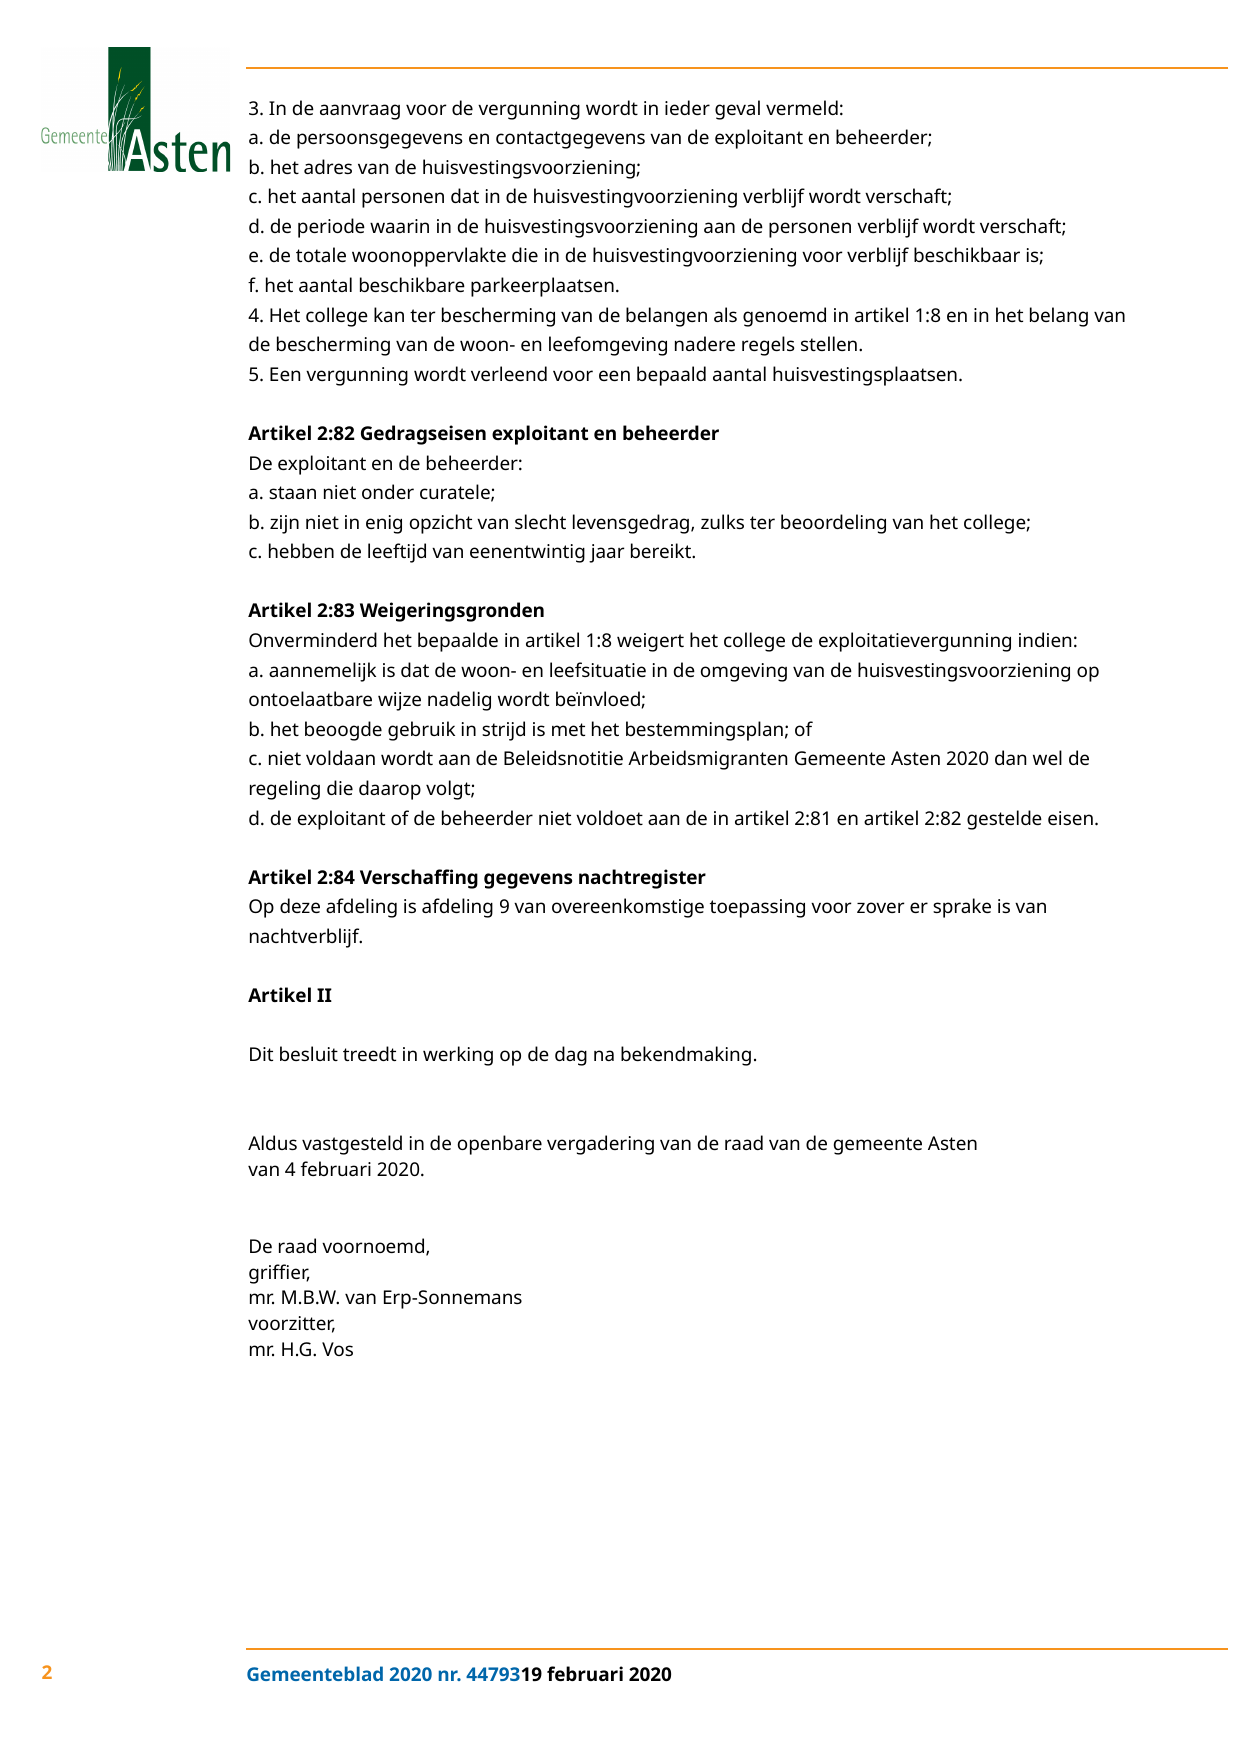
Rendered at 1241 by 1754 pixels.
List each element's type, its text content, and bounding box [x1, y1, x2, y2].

text b. het adres van de huisvestingsvoorziening; [248, 154, 1152, 180]
text Op deze afdeling is afdeling 9 van overeenkomstige toepassing voor zover er sprake is van nachtverblijf. [248, 893, 1152, 949]
text Dit besluit treedt in werking op de dag na bekendmaking. [248, 1041, 1152, 1067]
text a. de persoonsgegevens en contactgegevens van de exploitant en beheerder; [248, 124, 1152, 150]
text Artikel 2:82 Gedragseisen exploitant en beheerder [248, 420, 1152, 446]
picture [41, 47, 231, 172]
text mr. M.B.W. van Erp-Sonnemans [248, 1284, 1152, 1310]
text c. niet voldaan wordt aan de Beleidsnotitie Arbeidsmigranten Gemeente Asten 2020 dan wel de regeling die daarop volgt; [248, 746, 1152, 801]
text De exploitant en de beheerder: [248, 450, 1152, 476]
text d. de exploitant of de beheerder niet voldoet aan de in artikel 2:81 en artikel 2:82 gestelde eisen. [248, 805, 1152, 831]
text van 4 februari 2020. [248, 1156, 1152, 1182]
text f. het aantal beschikbare parkeerplaatsen. [248, 272, 1152, 298]
text De raad voornoemd, [248, 1233, 1152, 1259]
text b. zijn niet in enig opzicht van slecht levensgedrag, zulks ter beoordeling van het college; [248, 509, 1152, 535]
text c. het aantal personen dat in de huisvestingvoorziening verblijf wordt verschaft; [248, 183, 1152, 209]
text Aldus vastgesteld in de openbare vergadering van de raad van de gemeente Asten [248, 1130, 1152, 1156]
text Artikel 2:84 Verschaffing gegevens nachtregister [248, 864, 1152, 890]
text Artikel II [248, 982, 1152, 1008]
text b. het beoogde gebruik in strijd is met het bestemmingsplan; of [248, 716, 1152, 742]
text 3. In de aanvraag voor de vergunning wordt in ieder geval vermeld: [248, 95, 1152, 121]
text mr. H.G. Vos [248, 1336, 1152, 1362]
text e. de totale woonoppervlakte die in de huisvestingvoorziening voor verblijf beschikbaar is; [248, 243, 1152, 268]
text 5. Een vergunning wordt verleend voor een bepaald aantal huisvestingsplaatsen. [248, 361, 1152, 387]
text griffier, [248, 1259, 1152, 1284]
text c. hebben de leeftijd van eenentwintig jaar bereikt. [248, 538, 1152, 564]
text voorzitter, [248, 1310, 1152, 1336]
text Artikel 2:83 Weigeringsgronden [248, 598, 1152, 623]
text d. de periode waarin in de huisvestingsvoorziening aan de personen verblijf wordt verschaft; [248, 213, 1152, 239]
text 4. Het college kan ter bescherming van de belangen als genoemd in artikel 1:8 en in het belang van de bescherming van de woon- en leefomgeving nadere regels stellen. [248, 302, 1152, 357]
text a. aannemelijk is dat de woon- en leefsituatie in de omgeving van de huisvestingsvoorziening op ontoelaatbare wijze nadelig wordt beïnvloed; [248, 657, 1152, 712]
text Onverminderd het bepaalde in artikel 1:8 weigert het college de exploitatievergunning indien: [248, 627, 1152, 653]
text a. staan niet onder curatele; [248, 479, 1152, 505]
